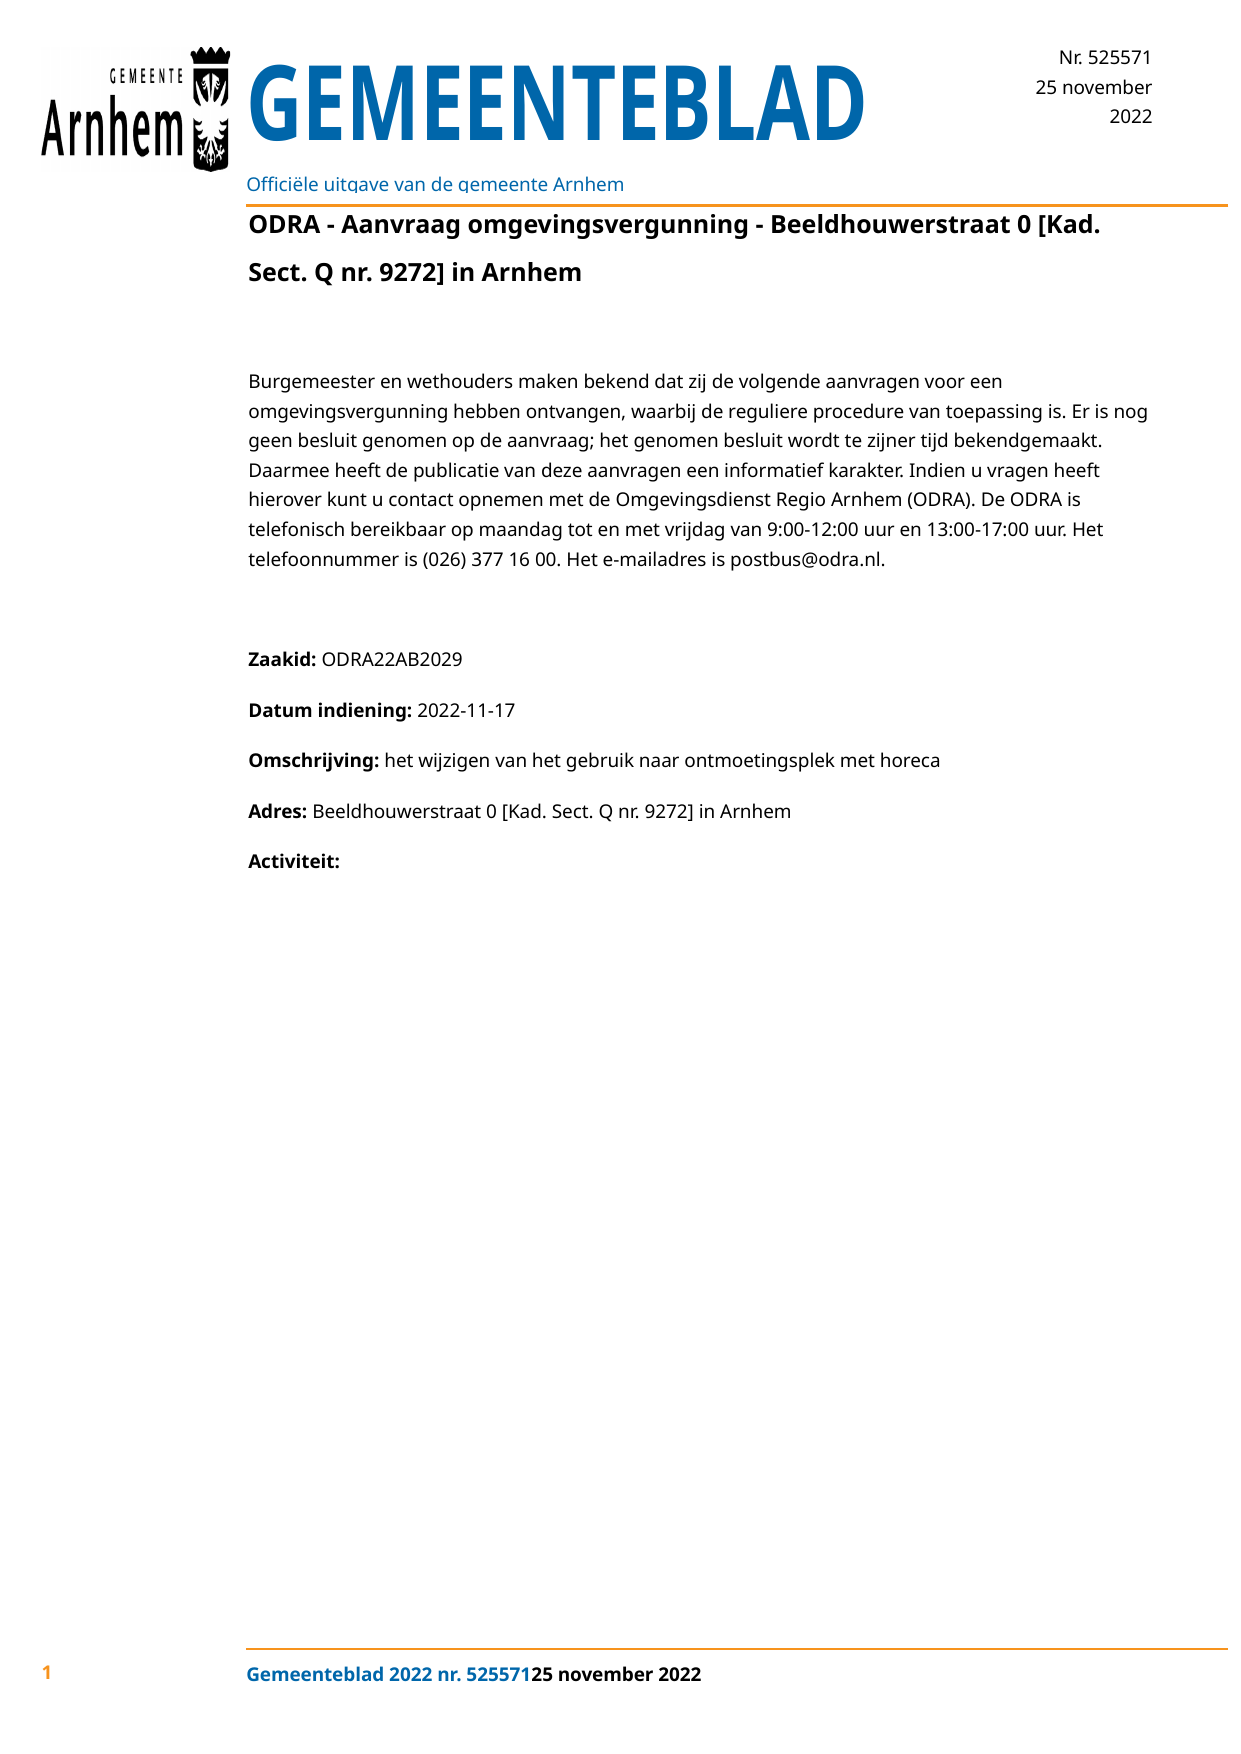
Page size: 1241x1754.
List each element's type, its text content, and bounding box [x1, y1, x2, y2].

text ODRA - Aanvraag omgevingsvergunning - Beeldhouwerstraat 0 [Kad. Sect. Q nr. 9272] in Arnhem [248, 207, 1152, 288]
picture [41, 47, 231, 172]
text Omschrijving: het wijzigen van het gebruik naar ontmoetingsplek met horeca [248, 747, 1152, 773]
text Activiteit: [248, 848, 1152, 874]
text Adres: Beeldhouwerstraat 0 [Kad. Sect. Q nr. 9272] in Arnhem [248, 798, 1152, 824]
text Zaakid: ODRA22AB2029 [248, 647, 1152, 672]
text Datum indiening: 2022-11-17 [248, 697, 1152, 723]
text Burgemeester en wethouders maken bekend dat zij de volgende aanvragen voor een omgevingsvergunning hebben ontvangen, waarbij de reguliere procedure van toepassing is. Er is nog geen besluit genomen op de aanvraag; het genomen besluit wordt te zijner tijd bekendgemaakt. Daarmee heeft de publicatie van deze aanvragen een informatief karakter. Indien u vragen heeft hierover kunt u contact opnemen met de Omgevingsdienst Regio Arnhem (ODRA). De ODRA is telefonisch bereikbaar op maandag tot en met vrijdag van 9:00-12:00 uur en 13:00-17:00 uur. Het telefoonnummer is (026) 377 16 00. Het e-mailadres is postbus@odra.nl. [248, 368, 1152, 572]
